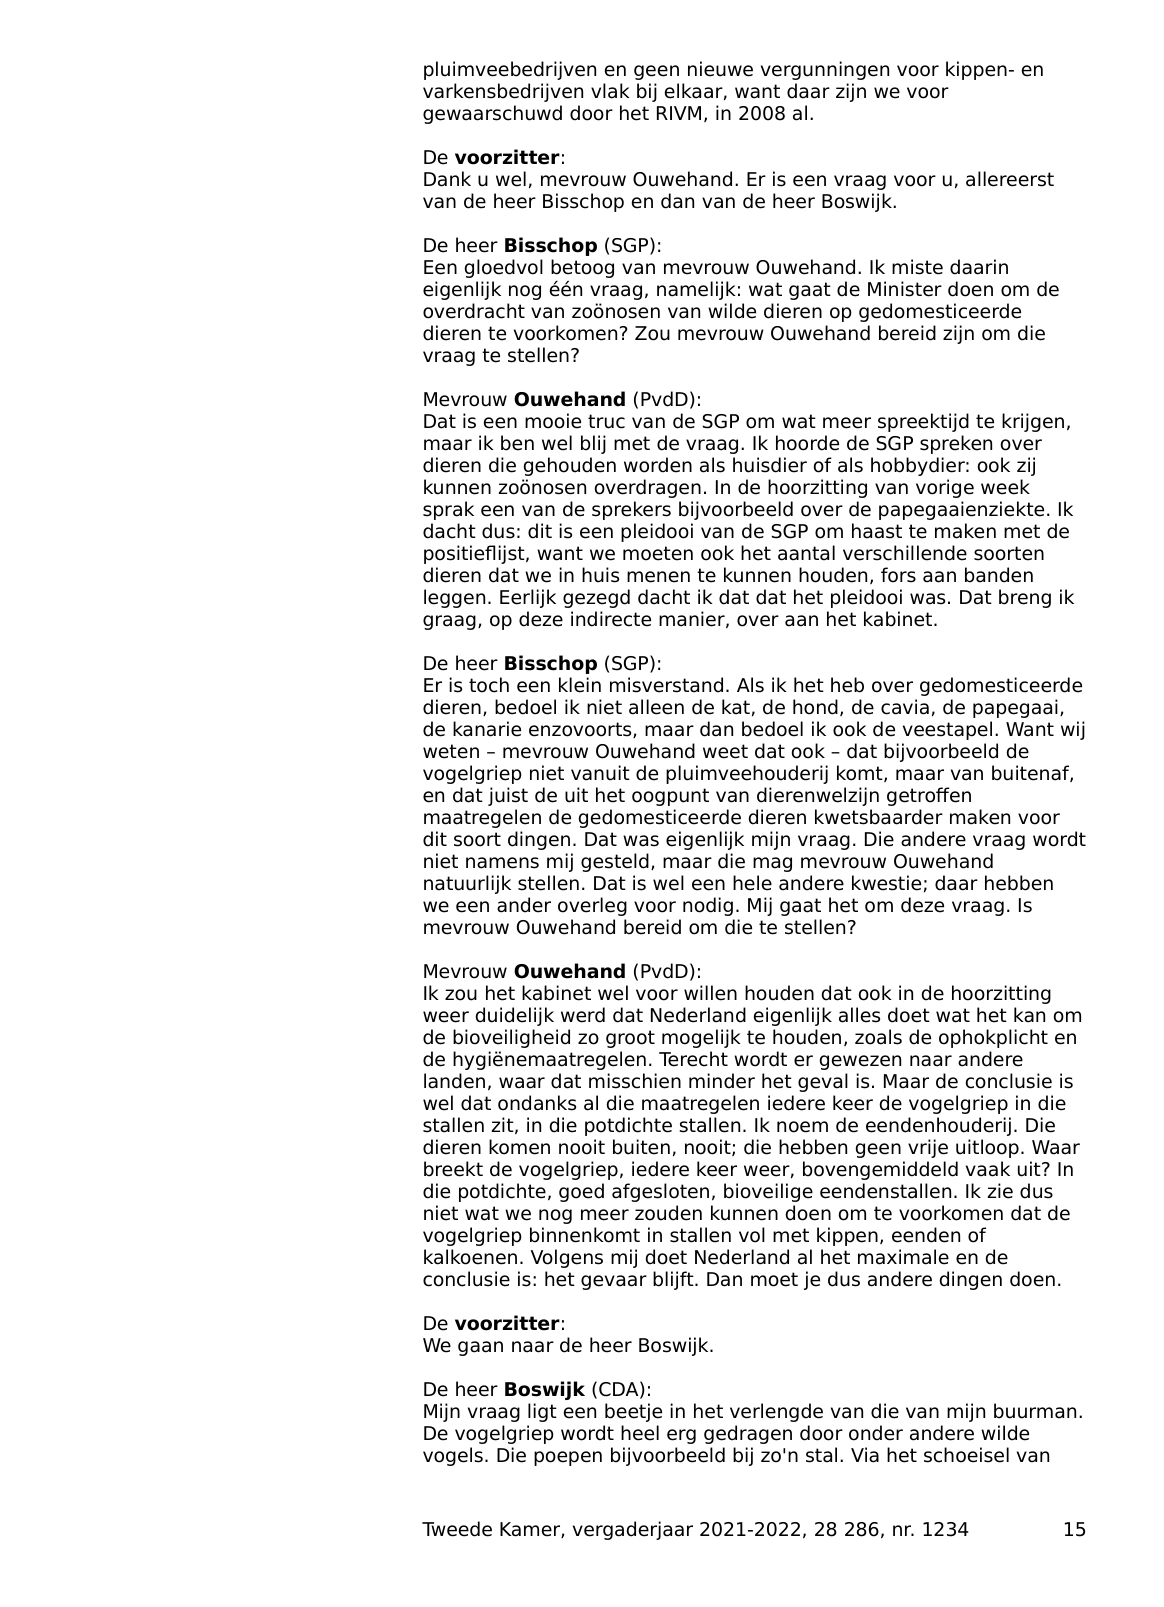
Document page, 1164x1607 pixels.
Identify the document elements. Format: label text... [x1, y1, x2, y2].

text Een gloedvol betoog van mevrouw Ouwehand. Ik miste daarin eigenlijk nog één vraag, namelijk: wat gaat de Minister doen om de overdracht van zoönosen van wilde dieren op gedomesticeerde dieren te voorkomen? Zou mevrouw Ouwehand bereid zijn om die vraag te stellen? [422, 257, 1087, 367]
text Dat is een mooie truc van de SGP om wat meer spreektijd te krijgen, maar ik ben wel blij met de vraag. Ik hoorde de SGP spreken over dieren die gehouden worden als huisdier of als hobbydier: ook zij kunnen zoönosen overdragen. In de hoorzitting van vorige week sprak een van de sprekers bijvoorbeeld over de papegaaienziekte. Ik dacht dus: dit is een pleidooi van de SGP om haast te maken met de positieflijst, want we moeten ook het aantal verschillende soorten dieren dat we in huis menen te kunnen houden, fors aan banden leggen. Eerlijk gezegd dacht ik dat dat het pleidooi was. Dat breng ik graag, op deze indirecte manier, over aan het kabinet. [422, 411, 1087, 631]
text Mevrouw Ouwehand (PvdD): [422, 389, 1087, 411]
text De voorzitter: [422, 1313, 1087, 1335]
text Er is toch een klein misverstand. Als ik het heb over gedomesticeerde dieren, bedoel ik niet alleen de kat, de hond, de cavia, de papegaai, de kanarie enzovoorts, maar dan bedoel ik ook de veestapel. Want wij weten – mevrouw Ouwehand weet dat ook – dat bijvoorbeeld de vogelgriep niet vanuit de pluimveehouderij komt, maar van buitenaf, en dat juist de uit het oogpunt van dierenwelzijn getroffen maatregelen de gedomesticeerde dieren kwetsbaarder maken voor dit soort dingen. Dat was eigenlijk mijn vraag. Die andere vraag wordt niet namens mij gesteld, maar die mag mevrouw Ouwehand natuurlijk stellen. Dat is wel een hele andere kwestie; daar hebben we een ander overleg voor nodig. Mij gaat het om deze vraag. Is mevrouw Ouwehand bereid om die te stellen? [422, 675, 1087, 939]
text Ik zou het kabinet wel voor willen houden dat ook in de hoorzitting weer duidelijk werd dat Nederland eigenlijk alles doet wat het kan om de bioveiligheid zo groot mogelijk te houden, zoals de ophokplicht en de hygiënemaatregelen. Terecht wordt er gewezen naar andere landen, waar dat misschien minder het geval is. Maar de conclusie is wel dat ondanks al die maatregelen iedere keer de vogelgriep in die stallen zit, in die potdichte stallen. Ik noem de eendenhouderij. Die dieren komen nooit buiten, nooit; die hebben geen vrije uitloop. Waar breekt de vogelgriep, iedere keer weer, bovengemiddeld vaak uit? In die potdichte, goed afgesloten, bioveilige eendenstallen. Ik zie dus niet wat we nog meer zouden kunnen doen om te voorkomen dat de vogelgriep binnenkomt in stallen vol met kippen, eenden of kalkoenen. Volgens mij doet Nederland al het maximale en de conclusie is: het gevaar blijft. Dan moet je dus andere dingen doen. [422, 983, 1087, 1291]
text Mijn vraag ligt een beetje in het verlengde van die van mijn buurman. De vogelgriep wordt heel erg gedragen door onder andere wilde vogels. Die poepen bijvoorbeeld bij zo'n stal. Via het schoeisel van [422, 1401, 1087, 1467]
text De heer Boswijk (CDA): [422, 1379, 1087, 1401]
text We gaan naar de heer Boswijk. [422, 1335, 1087, 1357]
text Mevrouw Ouwehand (PvdD): [422, 961, 1087, 983]
text De heer Bisschop (SGP): [422, 235, 1087, 257]
text De voorzitter: [422, 147, 1087, 169]
text Dank u wel, mevrouw Ouwehand. Er is een vraag voor u, allereerst van de heer Bisschop en dan van de heer Boswijk. [422, 169, 1087, 213]
text De heer Bisschop (SGP): [422, 653, 1087, 675]
text pluimveebedrijven en geen nieuwe vergunningen voor kippen- en varkensbedrijven vlak bij elkaar, want daar zijn we voor gewaarschuwd door het RIVM, in 2008 al. [422, 59, 1087, 125]
